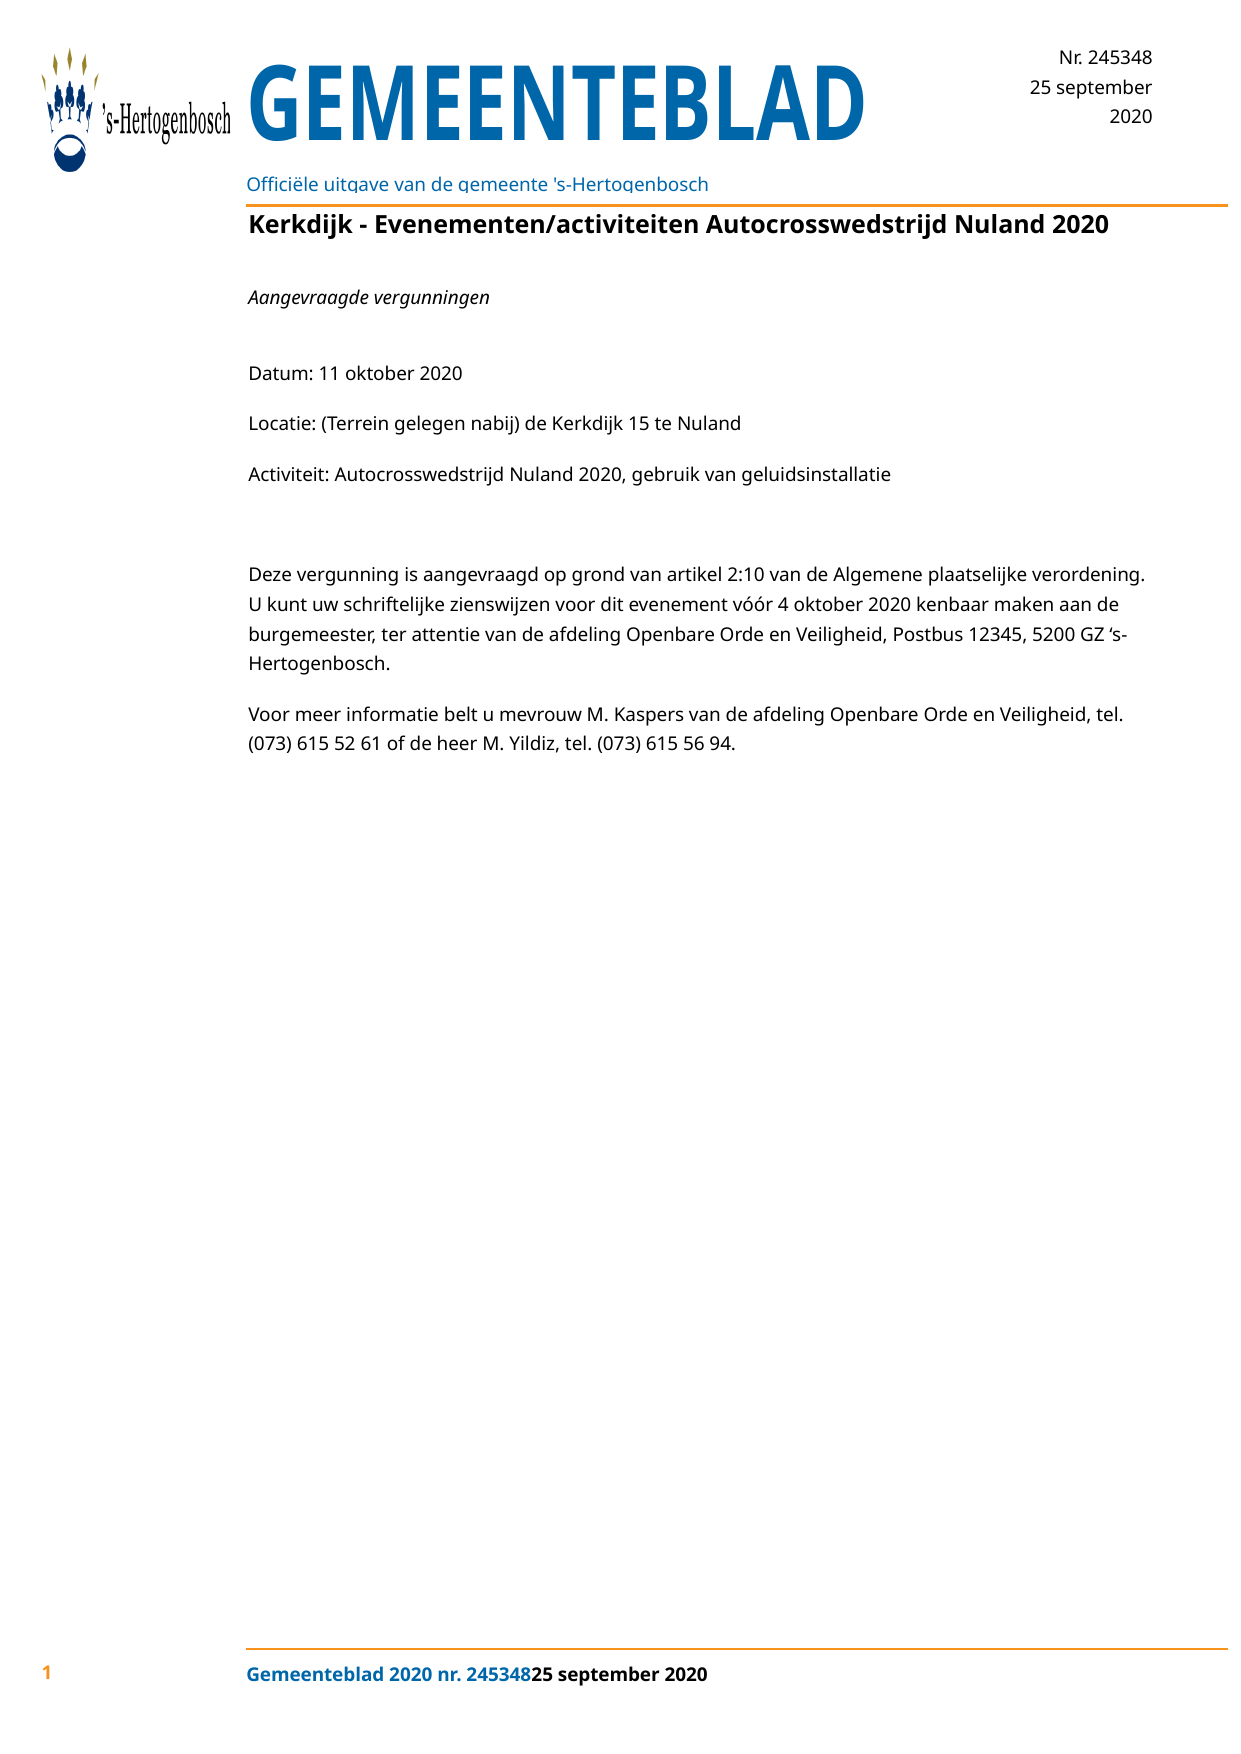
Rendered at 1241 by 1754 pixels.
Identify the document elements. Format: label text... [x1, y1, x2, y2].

text Kerkdijk - Evenementen/activiteiten Autocrosswedstrijd Nuland 2020 [248, 207, 1152, 241]
text Voor meer informatie belt u mevrouw M. Kaspers van de afdeling Openbare Orde en Veiligheid, tel. (073) 615 52 61 of de heer M. Yildiz, tel. (073) 615 56 94. [248, 701, 1152, 756]
text Activiteit: Autocrosswedstrijd Nuland 2020, gebruik van geluidsinstallatie [248, 461, 1152, 487]
text Aangevraagde vergunningen [248, 284, 1152, 309]
picture [41, 47, 231, 172]
text Deze vergunning is aangevraagd op grond van artikel 2:10 van de Algemene plaatselijke verordening. U kunt uw schriftelijke zienswijzen voor dit evenement vóór 4 oktober 2020 kenbaar maken aan de burgemeester, ter attentie van de afdeling Openbare Orde en Veiligheid, Postbus 12345, 5200 GZ ‘s-Hertogenbosch. [248, 562, 1152, 676]
text Datum: 11 oktober 2020 [248, 360, 1152, 386]
text Locatie: (Terrein gelegen nabij) de Kerkdijk 15 te Nuland [248, 410, 1152, 436]
